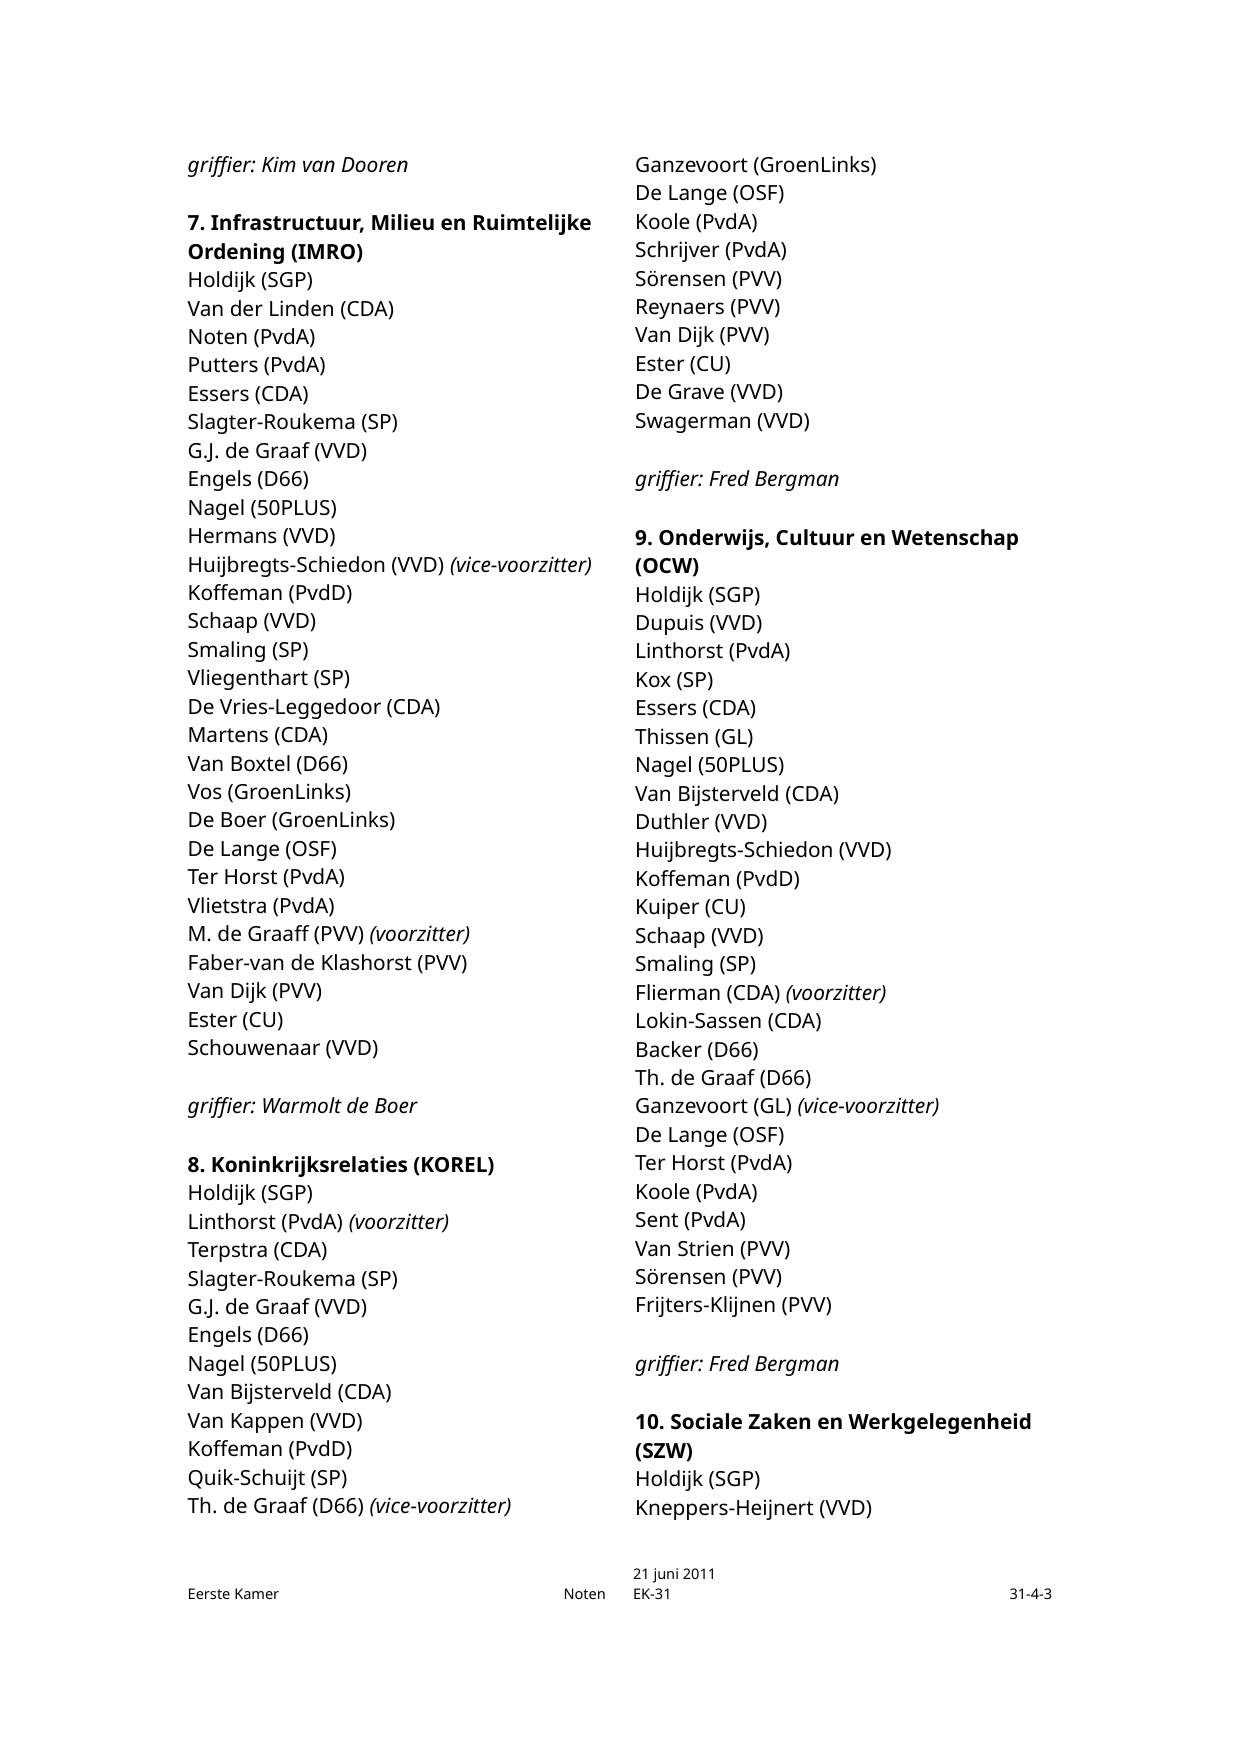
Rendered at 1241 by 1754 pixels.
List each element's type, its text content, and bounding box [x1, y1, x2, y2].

text De Vries-Leggedoor (CDA) [187, 692, 605, 720]
text 8. Koninkrijksrelaties (KOREL) [187, 1150, 605, 1178]
text Putters (PvdA) [187, 351, 605, 379]
text 10. Sociale Zaken en Werkgelegenheid (SZW) [635, 1407, 1053, 1464]
text Nagel (50PLUS) [187, 1349, 605, 1377]
text Schrijver (PvdA) [635, 235, 1053, 264]
text Lokin-Sassen (CDA) [635, 1006, 1053, 1035]
text Slagter-Roukema (SP) [187, 1264, 605, 1292]
text Koole (PvdA) [635, 1177, 1053, 1205]
text Holdijk (SGP) [635, 580, 1053, 608]
text Dupuis (VVD) [635, 608, 1053, 637]
text griffier: Fred Bergman [635, 464, 1053, 493]
text Schouwenaar (VVD) [187, 1033, 605, 1062]
text Nagel (50PLUS) [635, 750, 1053, 779]
text Linthorst (PvdA) (voorzitter) [187, 1207, 605, 1235]
text Koffeman (PvdD) [635, 864, 1053, 892]
text Koole (PvdA) [635, 207, 1053, 235]
text Backer (D66) [635, 1035, 1053, 1063]
text Hermans (VVD) [187, 521, 605, 550]
text Ganzevoort (GL) (vice-voorzitter) [635, 1092, 1053, 1120]
text Van Kappen (VVD) [187, 1406, 605, 1434]
text Essers (CDA) [635, 693, 1053, 722]
text Thissen (GL) [635, 722, 1053, 750]
text griffier: Fred Bergman [635, 1349, 1053, 1377]
text Terpstra (CDA) [187, 1235, 605, 1264]
text Engels (D66) [187, 464, 605, 493]
text Kneppers-Heijnert (VVD) [635, 1493, 1053, 1521]
text Sent (PvdA) [635, 1205, 1053, 1234]
text 7. Infrastructuur, Milieu en Ruimtelijke Ordening (IMRO) [187, 208, 605, 265]
text Smaling (SP) [635, 949, 1053, 978]
text Kox (SP) [635, 665, 1053, 693]
text Reynaers (PVV) [635, 292, 1053, 321]
text Van Bijsterveld (CDA) [187, 1377, 605, 1406]
text Vliegenthart (SP) [187, 663, 605, 692]
text Vlietstra (PvdA) [187, 891, 605, 919]
text Huijbregts-Schiedon (VVD) (vice-voorzitter) [187, 550, 605, 578]
text Van Strien (PVV) [635, 1234, 1053, 1262]
text Linthorst (PvdA) [635, 637, 1053, 665]
text De Boer (GroenLinks) [187, 806, 605, 834]
text Holdijk (SGP) [635, 1464, 1053, 1493]
text Huijbregts-Schiedon (VVD) [635, 836, 1053, 864]
text Van Dijk (PVV) [635, 321, 1053, 349]
text griffier: Kim van Dooren [187, 150, 605, 178]
text De Grave (VVD) [635, 377, 1053, 406]
text Sörensen (PVV) [635, 1262, 1053, 1291]
text Ester (CU) [187, 1005, 605, 1033]
text Flierman (CDA) (voorzitter) [635, 978, 1053, 1006]
text Van Boxtel (D66) [187, 749, 605, 777]
text Schaap (VVD) [635, 921, 1053, 949]
text Koffeman (PvdD) [187, 578, 605, 607]
text Sörensen (PVV) [635, 264, 1053, 292]
text Ganzevoort (GroenLinks) [635, 150, 1053, 178]
text Ter Horst (PvdA) [187, 862, 605, 891]
text Nagel (50PLUS) [187, 493, 605, 521]
text Quik-Schuijt (SP) [187, 1463, 605, 1491]
text Slagter-Roukema (SP) [187, 407, 605, 436]
text Duthler (VVD) [635, 807, 1053, 836]
text Th. de Graaf (D66) [635, 1063, 1053, 1092]
text Van Dijk (PVV) [187, 976, 605, 1005]
text G.J. de Graaf (VVD) [187, 1292, 605, 1321]
text Frijters-Klijnen (PVV) [635, 1291, 1053, 1319]
text M. de Graaff (PVV) (voorzitter) [187, 919, 605, 948]
text Noten (PvdA) [187, 322, 605, 351]
text Th. de Graaf (D66) (vice-voorzitter) [187, 1491, 605, 1520]
text Holdijk (SGP) [187, 265, 605, 294]
text De Lange (OSF) [635, 1120, 1053, 1148]
text De Lange (OSF) [635, 178, 1053, 207]
text Koffeman (PvdD) [187, 1434, 605, 1463]
text Kuiper (CU) [635, 892, 1053, 921]
text Engels (D66) [187, 1321, 605, 1349]
text Van Bijsterveld (CDA) [635, 779, 1053, 807]
text Essers (CDA) [187, 379, 605, 407]
text De Lange (OSF) [187, 834, 605, 862]
text Ter Horst (PvdA) [635, 1148, 1053, 1177]
text Schaap (VVD) [187, 607, 605, 635]
text Smaling (SP) [187, 635, 605, 663]
text Holdijk (SGP) [187, 1178, 605, 1207]
text G.J. de Graaf (VVD) [187, 436, 605, 464]
text Vos (GroenLinks) [187, 777, 605, 806]
text griffier: Warmolt de Boer [187, 1092, 605, 1120]
text Swagerman (VVD) [635, 406, 1053, 434]
text 9. Onderwijs, Cultuur en Wetenschap (OCW) [635, 523, 1053, 580]
text Martens (CDA) [187, 720, 605, 749]
text Faber-van de Klashorst (PVV) [187, 948, 605, 976]
text Ester (CU) [635, 349, 1053, 377]
text Van der Linden (CDA) [187, 294, 605, 322]
